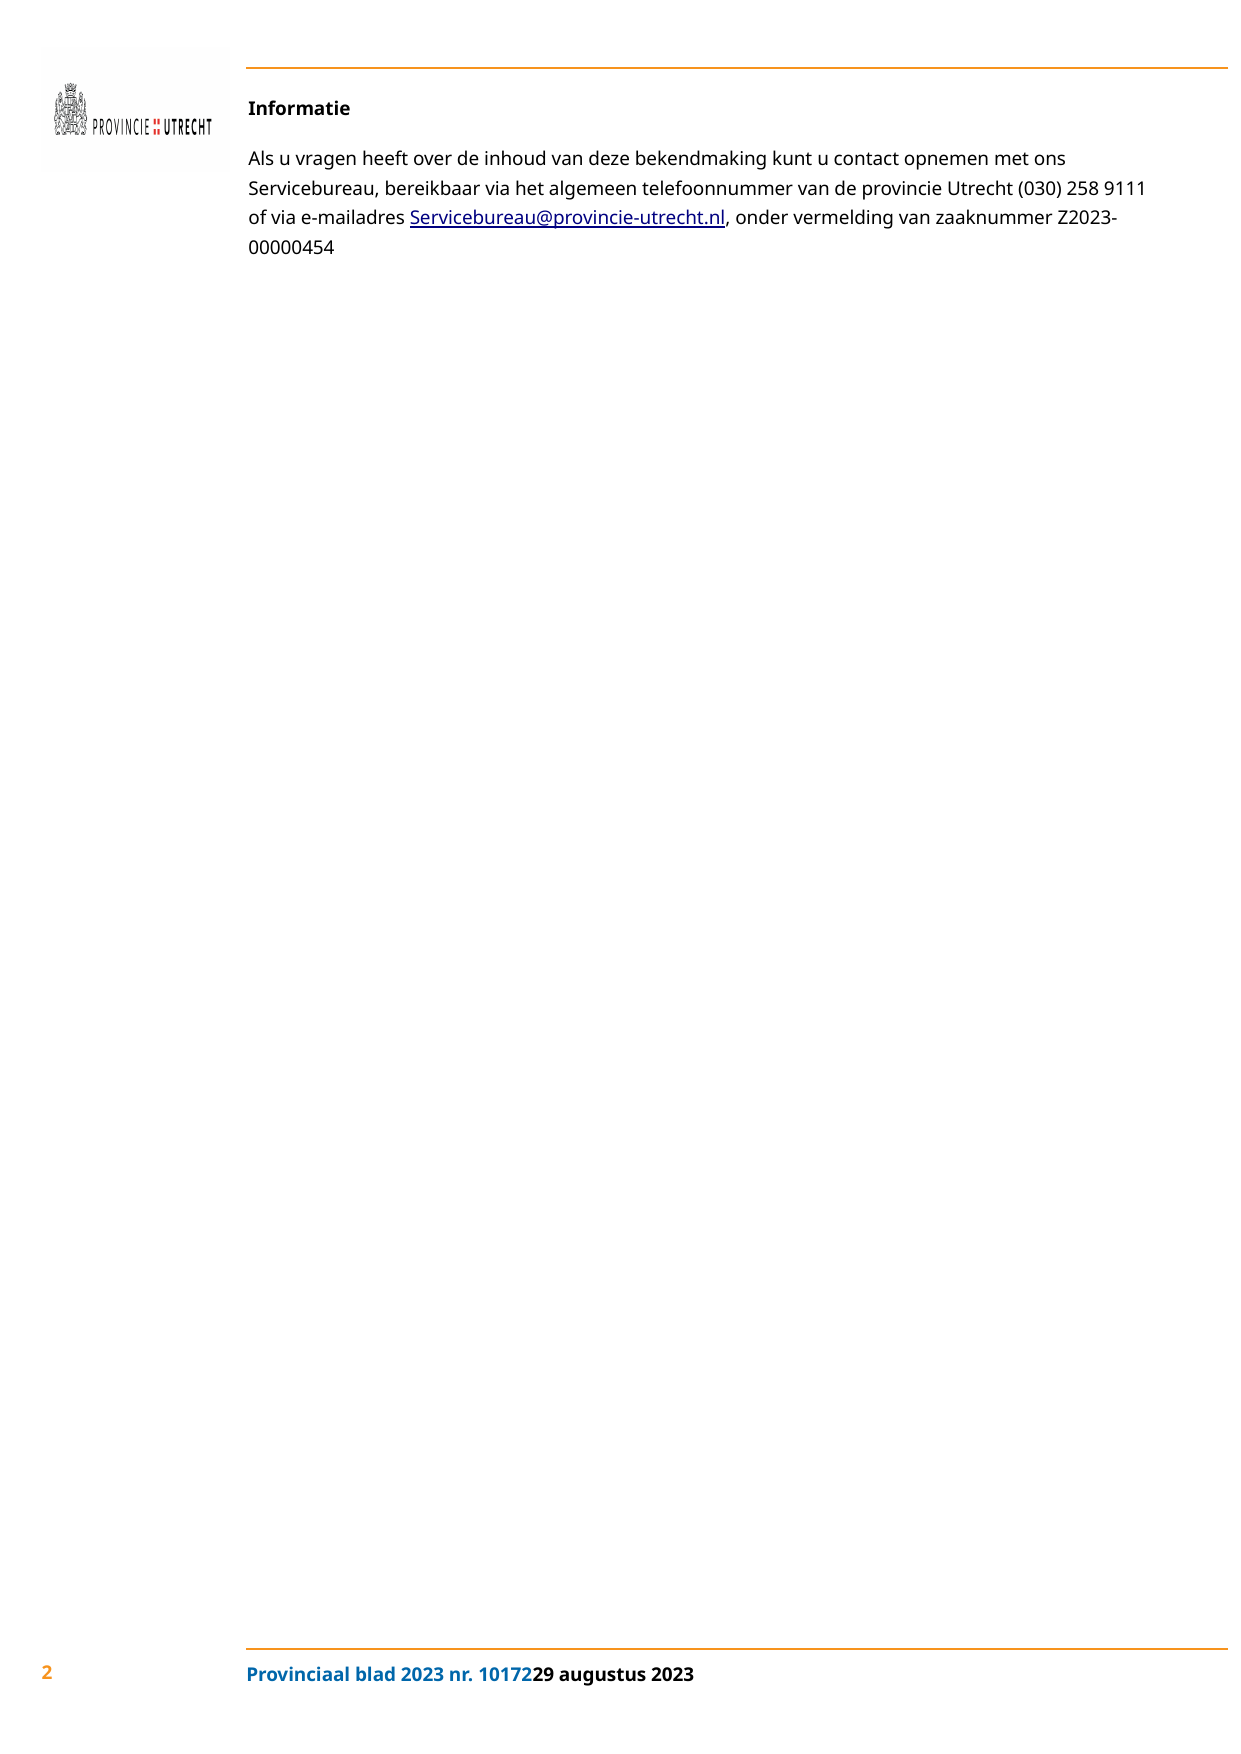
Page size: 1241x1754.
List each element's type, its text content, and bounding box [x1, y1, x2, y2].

picture [41, 47, 231, 172]
text Als u vragen heeft over de inhoud van deze bekendmaking kunt u contact opnemen met ons Servicebureau, bereikbaar via het algemeen telefoonnummer van de provincie Utrecht (030) 258 9111 of via e-mailadres Servicebureau@provincie-utrecht.nl, onder vermelding van zaaknummer Z2023-00000454 [248, 145, 1152, 260]
text Informatie [248, 95, 1152, 121]
